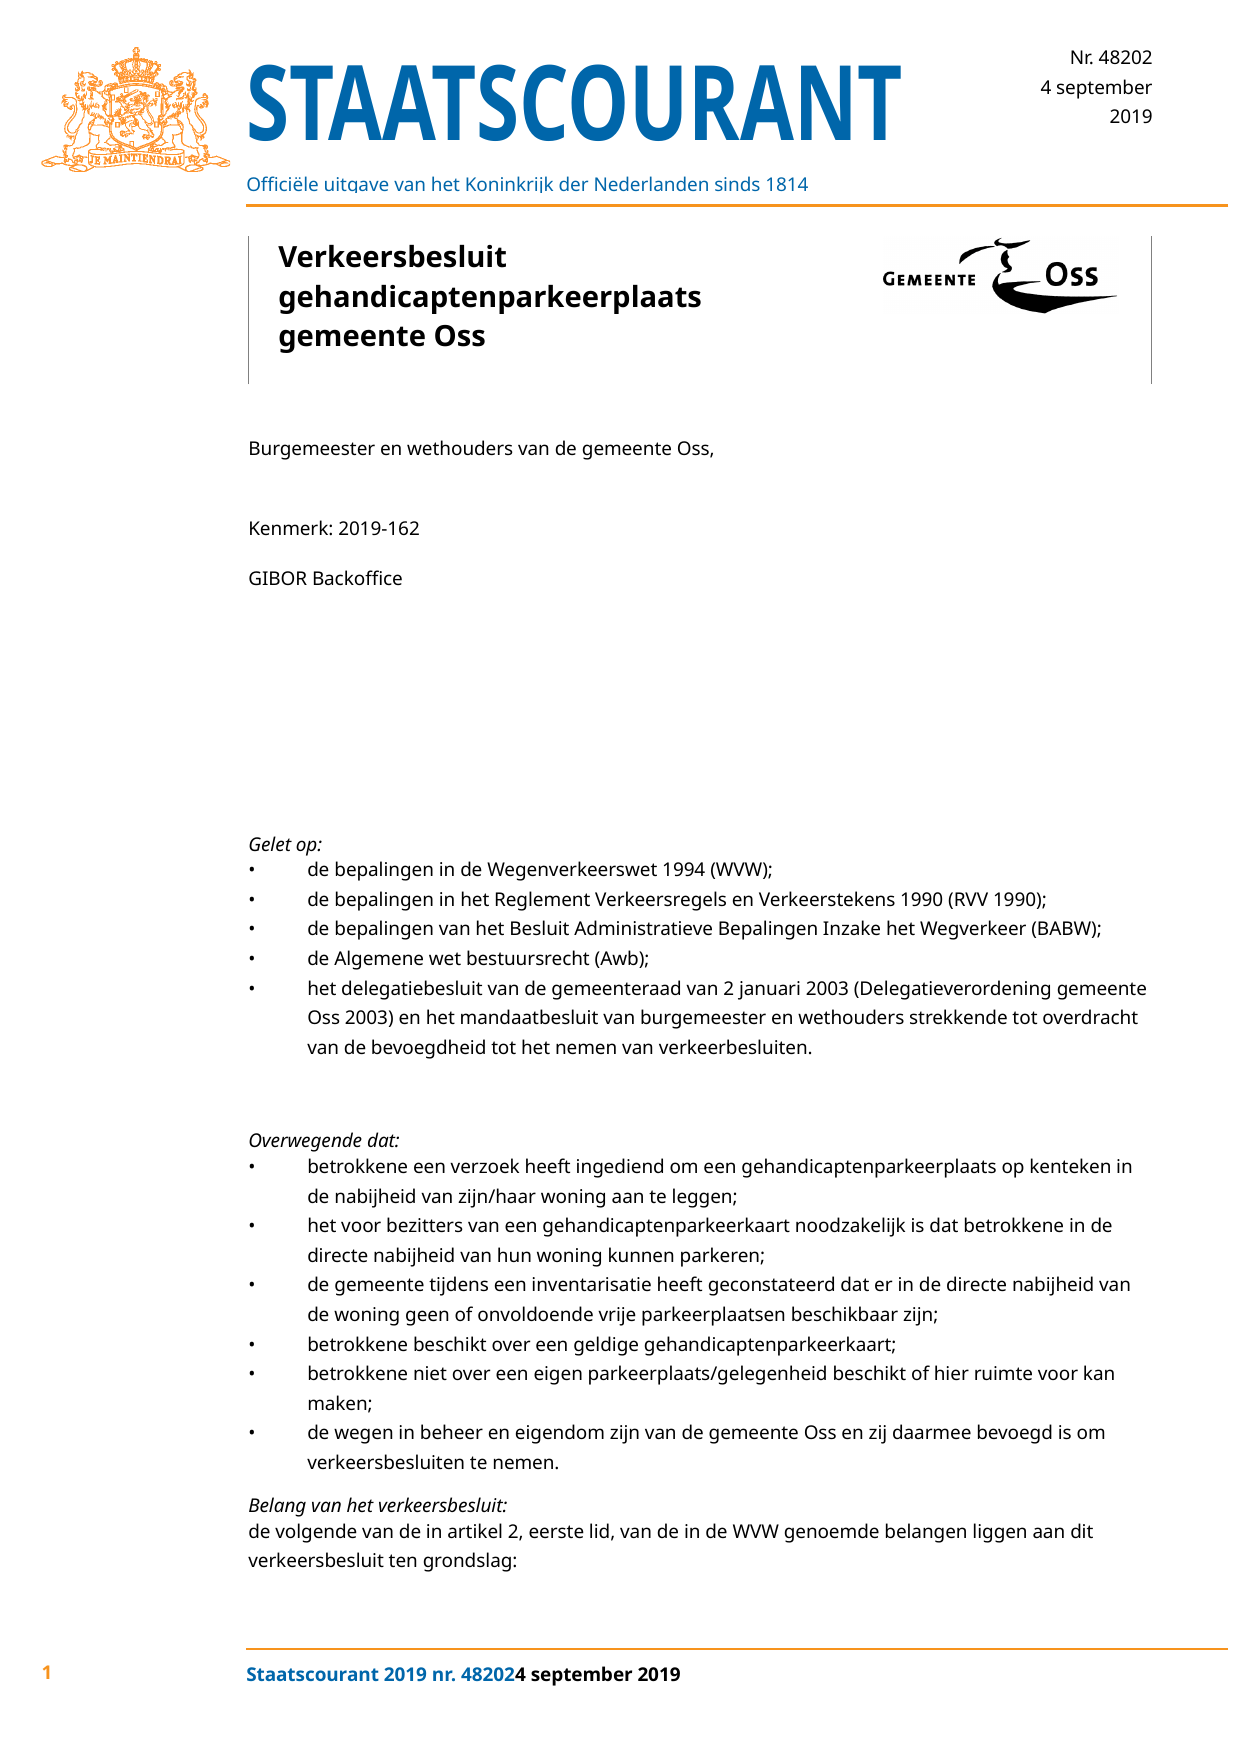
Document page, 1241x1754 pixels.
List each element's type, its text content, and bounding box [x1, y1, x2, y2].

list de bepalingen van het Besluit Administratieve Bepalingen Inzake het Wegverkeer (BABW); [248, 916, 1152, 941]
text Gelet op: [248, 831, 1152, 856]
text Belang van het verkeersbesluit: [248, 1492, 1152, 1518]
table_header Verkeersbesluit gehandicaptenparkeerplaats gemeente Oss [249, 236, 850, 384]
list betrokkene een verzoek heeft ingediend om een gehandicaptenparkeerplaats op kenteken in de nabijheid van zijn/haar woning aan te leggen; [248, 1153, 1152, 1208]
list betrokkene beschikt over een geldige gehandicaptenparkeerkaart; [248, 1331, 1152, 1356]
list de Algemene wet bestuursrecht (Awb); [248, 945, 1152, 971]
picture [41, 47, 231, 172]
list het delegatiebesluit van de gemeenteraad van 2 januari 2003 (Delegatieverordening gemeente Oss 2003) en het mandaatbesluit van burgemeester en wethouders strekkende tot overdracht van de bevoegdheid tot het nemen van verkeerbesluiten. [248, 975, 1152, 1060]
list betrokkene niet over een eigen parkeerplaats/gelegenheid beschikt of hier ruimte voor kan maken; [248, 1360, 1152, 1416]
text Overwegende dat: [248, 1127, 1152, 1153]
list het voor bezitters van een gehandicaptenparkeerkaart noodzakelijk is dat betrokkene in de directe nabijheid van hun woning kunnen parkeren; [248, 1212, 1152, 1268]
list de gemeente tijdens een inventarisatie heeft geconstateerd dat er in de directe nabijheid van de woning geen of onvoldoende vrije parkeerplaatsen beschikbaar zijn; [248, 1272, 1152, 1327]
list de wegen in beheer en eigendom zijn van de gemeente Oss en zij daarmee bevoegd is om verkeersbesluiten te nemen. [248, 1419, 1152, 1475]
text Burgemeester en wethouders van de gemeente Oss, [248, 435, 1152, 460]
table_header [850, 236, 1151, 384]
list de bepalingen in de Wegenverkeerswet 1994 (WVW); [248, 856, 1152, 882]
list de bepalingen in het Reglement Verkeersregels en Verkeerstekens 1990 (RVV 1990); [248, 886, 1152, 912]
text Kenmerk: 2019-162 [248, 515, 1152, 540]
picture [882, 236, 1119, 314]
text GIBOR Backoffice [248, 565, 1152, 591]
text de volgende van de in artikel 2, eerste lid, van de in de WVW genoemde belangen liggen aan dit verkeersbesluit ten grondslag: [248, 1518, 1152, 1573]
